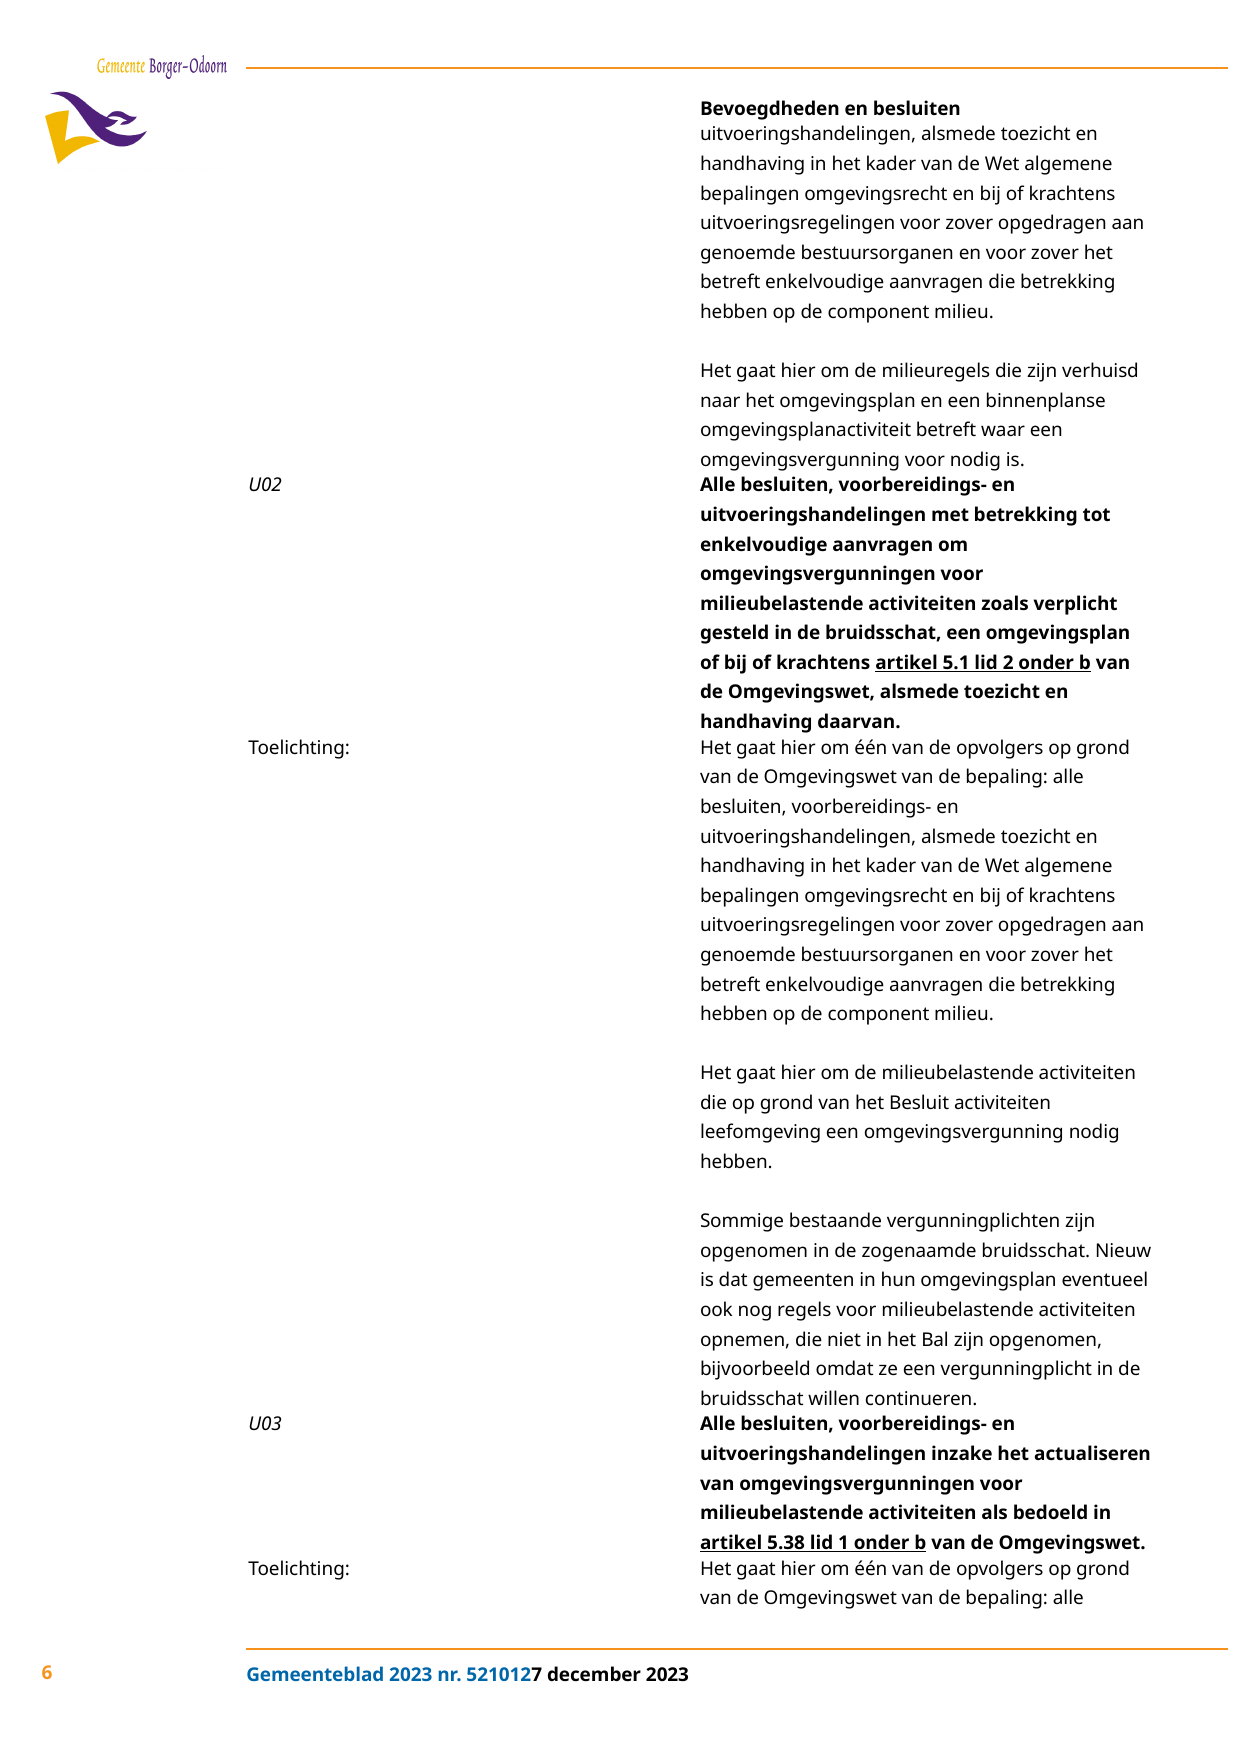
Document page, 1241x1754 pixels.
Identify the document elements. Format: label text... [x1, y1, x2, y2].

table_header [248, 95, 700, 121]
table_cell Het gaat hier om één van de opvolgers op grond van de Omgevingswet van de bepaling: alle [700, 1555, 1152, 1610]
picture [41, 47, 231, 172]
table_cell U03 [248, 1411, 700, 1555]
table_cell [248, 121, 700, 472]
table_cell Het gaat hier om één van de opvolgers op grond van de Omgevingswet van de bepaling: alle besluiten, voorbereidings- en uitvoeringshandelingen, alsmede toezicht en handhaving in het kader van de Wet algemene bepalingen omgevingsrecht en bij of krachtens uitvoeringsregelingen voor zover opgedragen aan genoemde bestuursorganen en voor zover het betreft enkelvoudige aanvragen die betrekking hebben op de component milieu. Het gaat hier om de milieubelastende activiteiten die op grond van het Besluit activiteiten leefomgeving een omgevingsvergunning nodig hebben. Sommige bestaande vergunningplichten zijn opgenomen in de zogenaamde bruidsschat. Nieuw is dat gemeenten in hun omgevingsplan eventueel ook nog regels voor milieubelastende activiteiten opnemen, die niet in het Bal zijn opgenomen, bijvoorbeeld omdat ze een vergunningplicht in de bruidsschat willen continueren. [700, 734, 1152, 1411]
table_cell Alle besluiten, voorbereidings- en uitvoeringshandelingen inzake het actualiseren van omgevingsvergunningen voor milieubelastende activiteiten als bedoeld in artikel 5.38 lid 1 onder b van de Omgevingswet. [700, 1411, 1152, 1555]
table_cell U02 [248, 472, 700, 734]
table_cell Alle besluiten, voorbereidings- en uitvoeringshandelingen met betrekking tot enkelvoudige aanvragen om omgevingsvergunningen voor milieubelastende activiteiten zoals verplicht gesteld in de bruidsschat, een omgevingsplan of bij of krachtens artikel 5.1 lid 2 onder b van de Omgevingswet, alsmede toezicht en handhaving daarvan. [700, 472, 1152, 734]
table_cell uitvoeringshandelingen, alsmede toezicht en handhaving in het kader van de Wet algemene bepalingen omgevingsrecht en bij of krachtens uitvoeringsregelingen voor zover opgedragen aan genoemde bestuursorganen en voor zover het betreft enkelvoudige aanvragen die betrekking hebben op de component milieu. Het gaat hier om de milieuregels die zijn verhuisd naar het omgevingsplan en een binnenplanse omgevingsplanactiviteit betreft waar een omgevingsvergunning voor nodig is. [700, 121, 1152, 472]
table_header Bevoegdheden en besluiten [700, 95, 1152, 121]
table_cell Toelichting: [248, 1555, 700, 1610]
table_cell Toelichting: [248, 734, 700, 1411]
